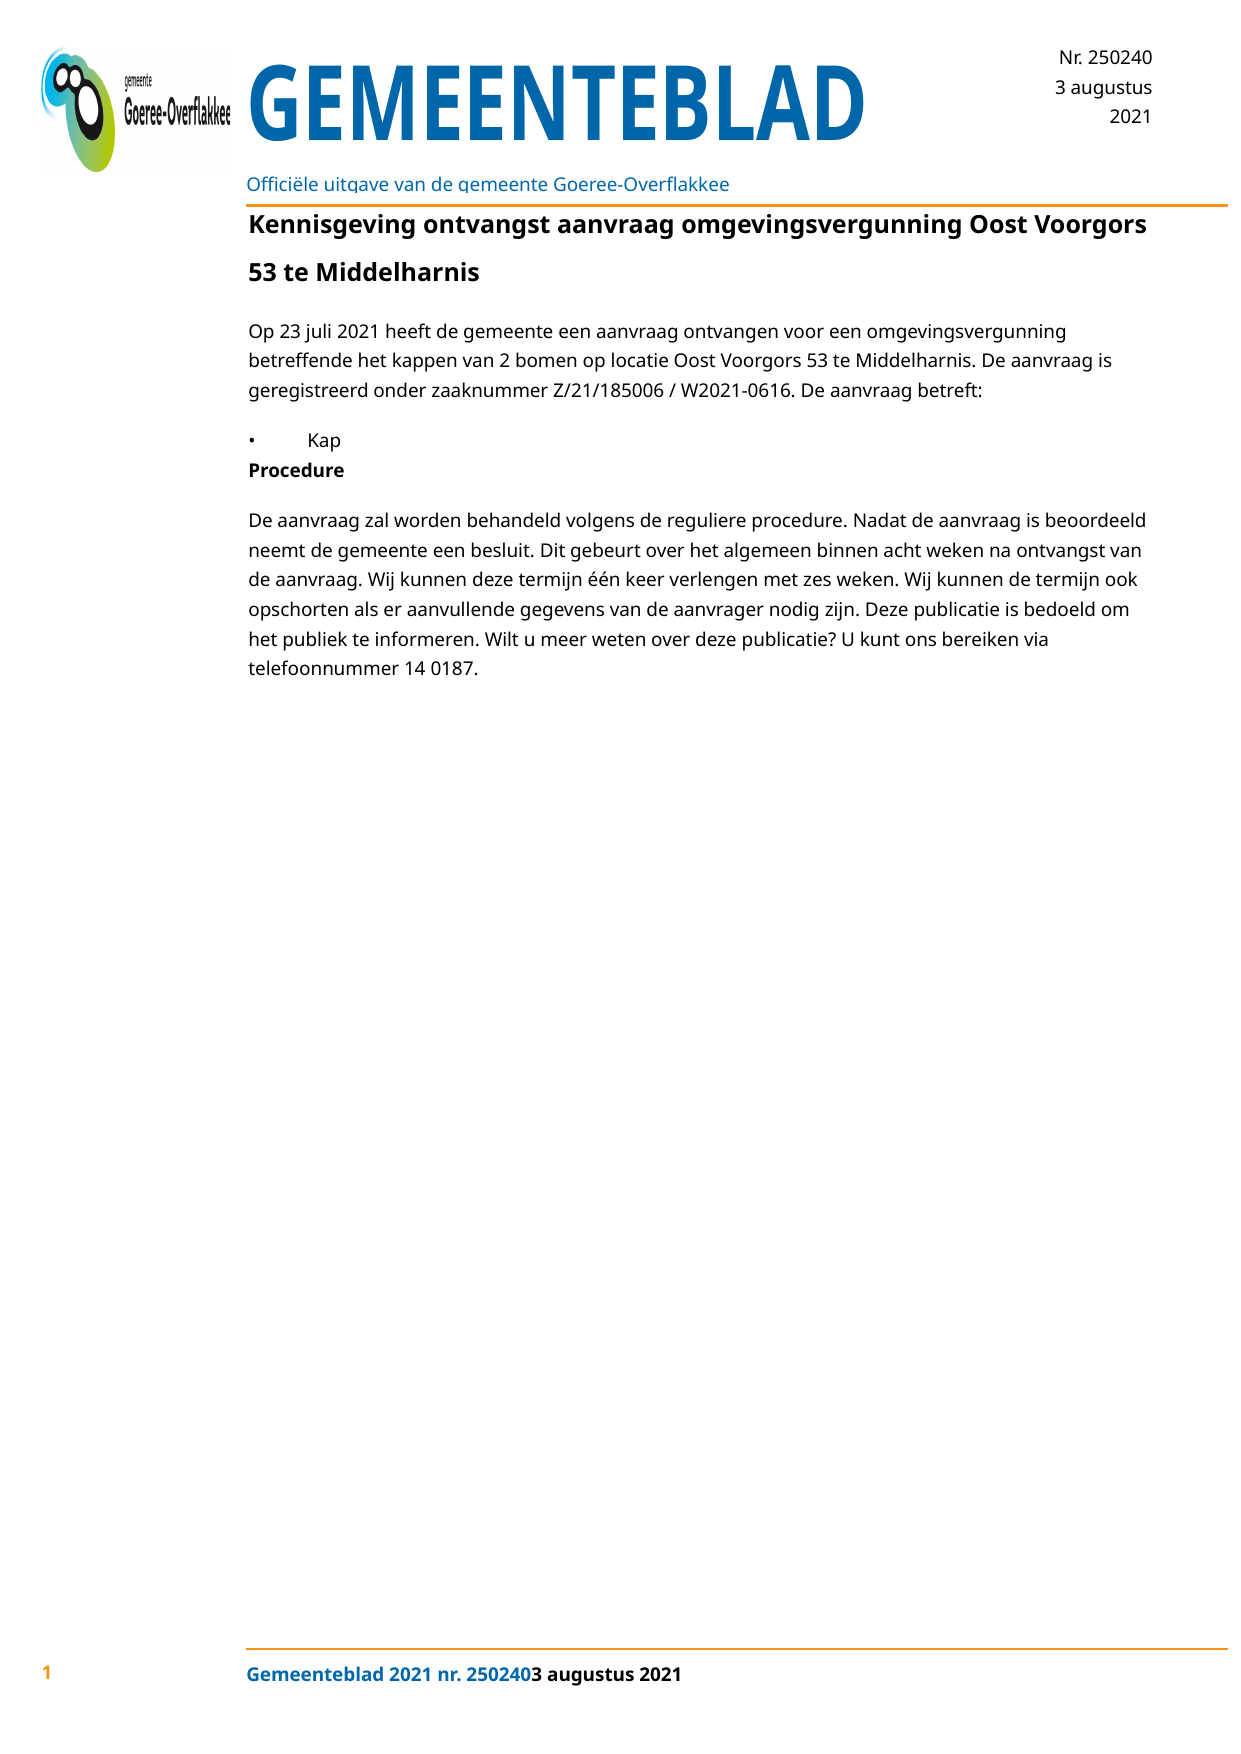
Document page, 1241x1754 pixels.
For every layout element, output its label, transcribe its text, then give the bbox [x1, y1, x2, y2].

picture [41, 47, 231, 172]
text Procedure [248, 457, 1152, 483]
text De aanvraag zal worden behandeld volgens de reguliere procedure. Nadat de aanvraag is beoordeeld neemt de gemeente een besluit. Dit gebeurt over het algemeen binnen acht weken na ontvangst van de aanvraag. Wij kunnen deze termijn één keer verlengen met zes weken. Wij kunnen de termijn ook opschorten als er aanvullende gegevens van de aanvrager nodig zijn. Deze publicatie is bedoeld om het publiek te informeren. Wilt u meer weten over deze publicatie? U kunt ons bereiken via telefoonnummer 14 0187. [248, 507, 1152, 681]
list Kap [248, 427, 1152, 453]
text Op 23 juli 2021 heeft de gemeente een aanvraag ontvangen voor een omgevingsvergunning betreffende het kappen van 2 bomen op locatie Oost Voorgors 53 te Middelharnis. De aanvraag is geregistreerd onder zaaknummer Z/21/185006 / W2021-0616. De aanvraag betreft: [248, 318, 1152, 403]
text Kennisgeving ontvangst aanvraag omgevingsvergunning Oost Voorgors 53 te Middelharnis [248, 207, 1152, 288]
